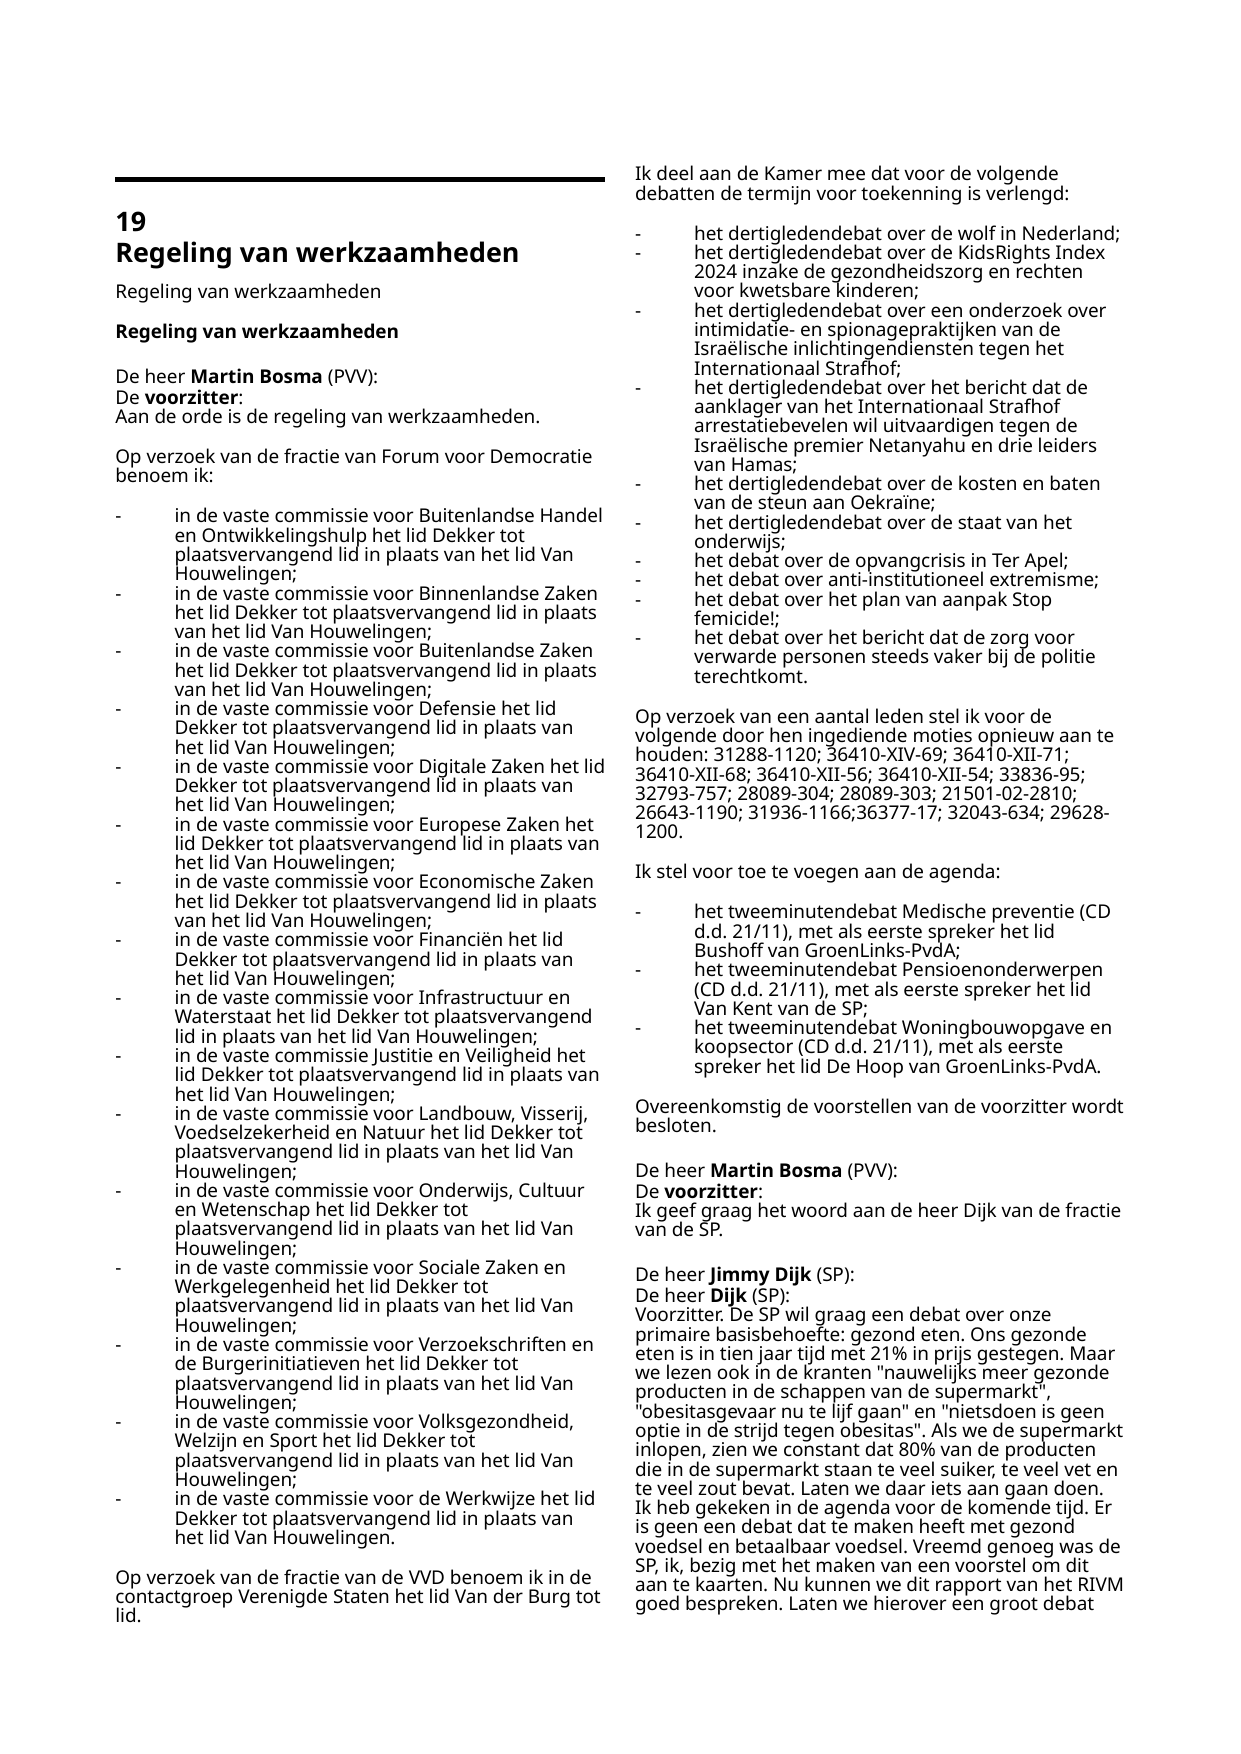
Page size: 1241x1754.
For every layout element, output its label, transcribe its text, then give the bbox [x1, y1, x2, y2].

list in de vaste commissie voor Defensie het lid Dekker tot plaatsvervangend lid in plaats van het lid Van Houwelingen; [115, 700, 605, 758]
list in de vaste commissie voor Buitenlandse Zaken het lid Dekker tot plaatsvervangend lid in plaats van het lid Van Houwelingen; [115, 642, 605, 700]
text Regeling van werkzaamheden [115, 323, 605, 342]
text De heer Dijk (SP): [635, 1287, 1125, 1306]
list in de vaste commissie voor de Werkwijze het lid Dekker tot plaatsvervangend lid in plaats van het lid Van Houwelingen. [115, 1490, 605, 1548]
text Voorzitter. De SP wil graag een debat over onze primaire basisbehoefte: gezond eten. Ons gezonde eten is in tien jaar tijd met 21% in prijs gestegen. Maar we lezen ook in de kranten "nauwelijks meer gezonde producten in de schappen van de supermarkt", "obesitasgevaar nu te lijf gaan" en "nietsdoen is geen optie in de strijd tegen obesitas". Als we de supermarkt inlopen, zien we constant dat 80% van de producten die in de supermarkt staan te veel suiker, te veel vet en te veel zout bevat. Laten we daar iets aan gaan doen. Ik heb gekeken in de agenda voor de komende tijd. Er is geen een debat dat te maken heeft met gezond voedsel en betaalbaar voedsel. Vreemd genoeg was de SP, ik, bezig met het maken van een voorstel om dit aan te kaarten. Nu kunnen we dit rapport van het RIVM goed bespreken. Laten we hierover een groot debat [635, 1306, 1125, 1615]
text Overeenkomstig de voorstellen van de voorzitter wordt besloten. [635, 1098, 1125, 1136]
list het tweeminutendebat Woningbouwopgave en koopsector (CD d.d. 21/11), met als eerste spreker het lid De Hoop van GroenLinks-PvdA. [635, 1019, 1125, 1077]
list in de vaste commissie voor Financiën het lid Dekker tot plaatsvervangend lid in plaats van het lid Van Houwelingen; [115, 931, 605, 989]
list het tweeminutendebat Pensioenonderwerpen (CD d.d. 21/11), met als eerste spreker het lid Van Kent van de SP; [635, 961, 1125, 1019]
list in de vaste commissie voor Buitenlandse Handel en Ontwikkelingshulp het lid Dekker tot plaatsvervangend lid in plaats van het lid Van Houwelingen; [115, 507, 605, 584]
text De heer Jimmy Dijk (SP): [635, 1261, 1125, 1287]
list in de vaste commissie voor Landbouw, Visserij, Voedselzekerheid en Natuur het lid Dekker tot plaatsvervangend lid in plaats van het lid Van Houwelingen; [115, 1105, 605, 1182]
list het dertigledendebat over de wolf in Nederland; [635, 224, 1125, 244]
list in de vaste commissie voor Binnenlandse Zaken het lid Dekker tot plaatsvervangend lid in plaats van het lid Van Houwelingen; [115, 584, 605, 642]
list in de vaste commissie voor Verzoekschriften en de Burgerinitiatieven het lid Dekker tot plaatsvervangend lid in plaats van het lid Van Houwelingen; [115, 1336, 605, 1413]
text Regeling van werkzaamheden [115, 283, 605, 302]
text Op verzoek van een aantal leden stel ik voor de volgende door hen ingediende moties opnieuw aan te houden: 31288-1120; 36410-XIV-69; 36410-XII-71; 36410-XII-68; 36410-XII-56; 36410-XII-54; 33836-95; 32793-757; 28089-304; 28089-303; 21501-02-2810; 26643-1190; 31936-1166;36377-17; 32043-634; 29628-1200. [635, 708, 1125, 843]
list in de vaste commissie voor Onderwijs, Cultuur en Wetenschap het lid Dekker tot plaatsvervangend lid in plaats van het lid Van Houwelingen; [115, 1182, 605, 1259]
text 19 [115, 203, 605, 239]
list het dertigledendebat over de staat van het onderwijs; [635, 514, 1125, 552]
text Regeling van werkzaamheden [115, 239, 605, 283]
list het debat over anti-institutioneel extremisme; [635, 571, 1125, 591]
text Ik deel aan de Kamer mee dat voor de volgende debatten de termijn voor toekenning is verlengd: [635, 165, 1125, 204]
list in de vaste commissie voor Europese Zaken het lid Dekker tot plaatsvervangend lid in plaats van het lid Van Houwelingen; [115, 816, 605, 873]
text De voorzitter: [115, 389, 605, 408]
list het debat over het bericht dat de zorg voor verwarde personen steeds vaker bij de politie terechtkomt. [635, 629, 1125, 687]
list in de vaste commissie voor Digitale Zaken het lid Dekker tot plaatsvervangend lid in plaats van het lid Van Houwelingen; [115, 758, 605, 816]
list het dertigledendebat over de kosten en baten van de steun aan Oekraïne; [635, 475, 1125, 514]
list het dertigledendebat over een onderzoek over intimidatie- en spionagepraktijken van de Israëlische inlichtingendiensten tegen het Internationaal Strafhof; [635, 302, 1125, 379]
text Op verzoek van de fractie van Forum voor Democratie benoem ik: [115, 448, 605, 487]
text De heer Martin Bosma (PVV): [115, 363, 605, 389]
text Ik stel voor toe te voegen aan de agenda: [635, 863, 1125, 883]
text Op verzoek van de fractie van de VVD benoem ik in de contactgroep Verenigde Staten het lid Van der Burg tot lid. [115, 1569, 605, 1627]
list in de vaste commissie Justitie en Veiligheid het lid Dekker tot plaatsvervangend lid in plaats van het lid Van Houwelingen; [115, 1047, 605, 1105]
list het debat over de opvangcrisis in Ter Apel; [635, 552, 1125, 571]
list het dertigledendebat over het bericht dat de aanklager van het Internationaal Strafhof arrestatiebevelen wil uitvaardigen tegen de Israëlische premier Netanyahu en drie leiders van Hamas; [635, 379, 1125, 475]
text De heer Martin Bosma (PVV): [635, 1157, 1125, 1183]
list het tweeminutendebat Medische preventie (CD d.d. 21/11), met als eerste spreker het lid Bushoff van GroenLinks-PvdA; [635, 903, 1125, 961]
list in de vaste commissie voor Sociale Zaken en Werkgelegenheid het lid Dekker tot plaatsvervangend lid in plaats van het lid Van Houwelingen; [115, 1259, 605, 1336]
list het dertigledendebat over de KidsRights Index 2024 inzake de gezondheidszorg en rechten voor kwetsbare kinderen; [635, 244, 1125, 302]
list in de vaste commissie voor Volksgezondheid, Welzijn en Sport het lid Dekker tot plaatsvervangend lid in plaats van het lid Van Houwelingen; [115, 1413, 605, 1490]
list het debat over het plan van aanpak Stop femicide!; [635, 591, 1125, 629]
list in de vaste commissie voor Infrastructuur en Waterstaat het lid Dekker tot plaatsvervangend lid in plaats van het lid Van Houwelingen; [115, 989, 605, 1047]
text De voorzitter: [635, 1183, 1125, 1202]
text Ik geef graag het woord aan de heer Dijk van de fractie van de SP. [635, 1202, 1125, 1241]
text Aan de orde is de regeling van werkzaamheden. [115, 408, 605, 427]
list in de vaste commissie voor Economische Zaken het lid Dekker tot plaatsvervangend lid in plaats van het lid Van Houwelingen; [115, 873, 605, 931]
